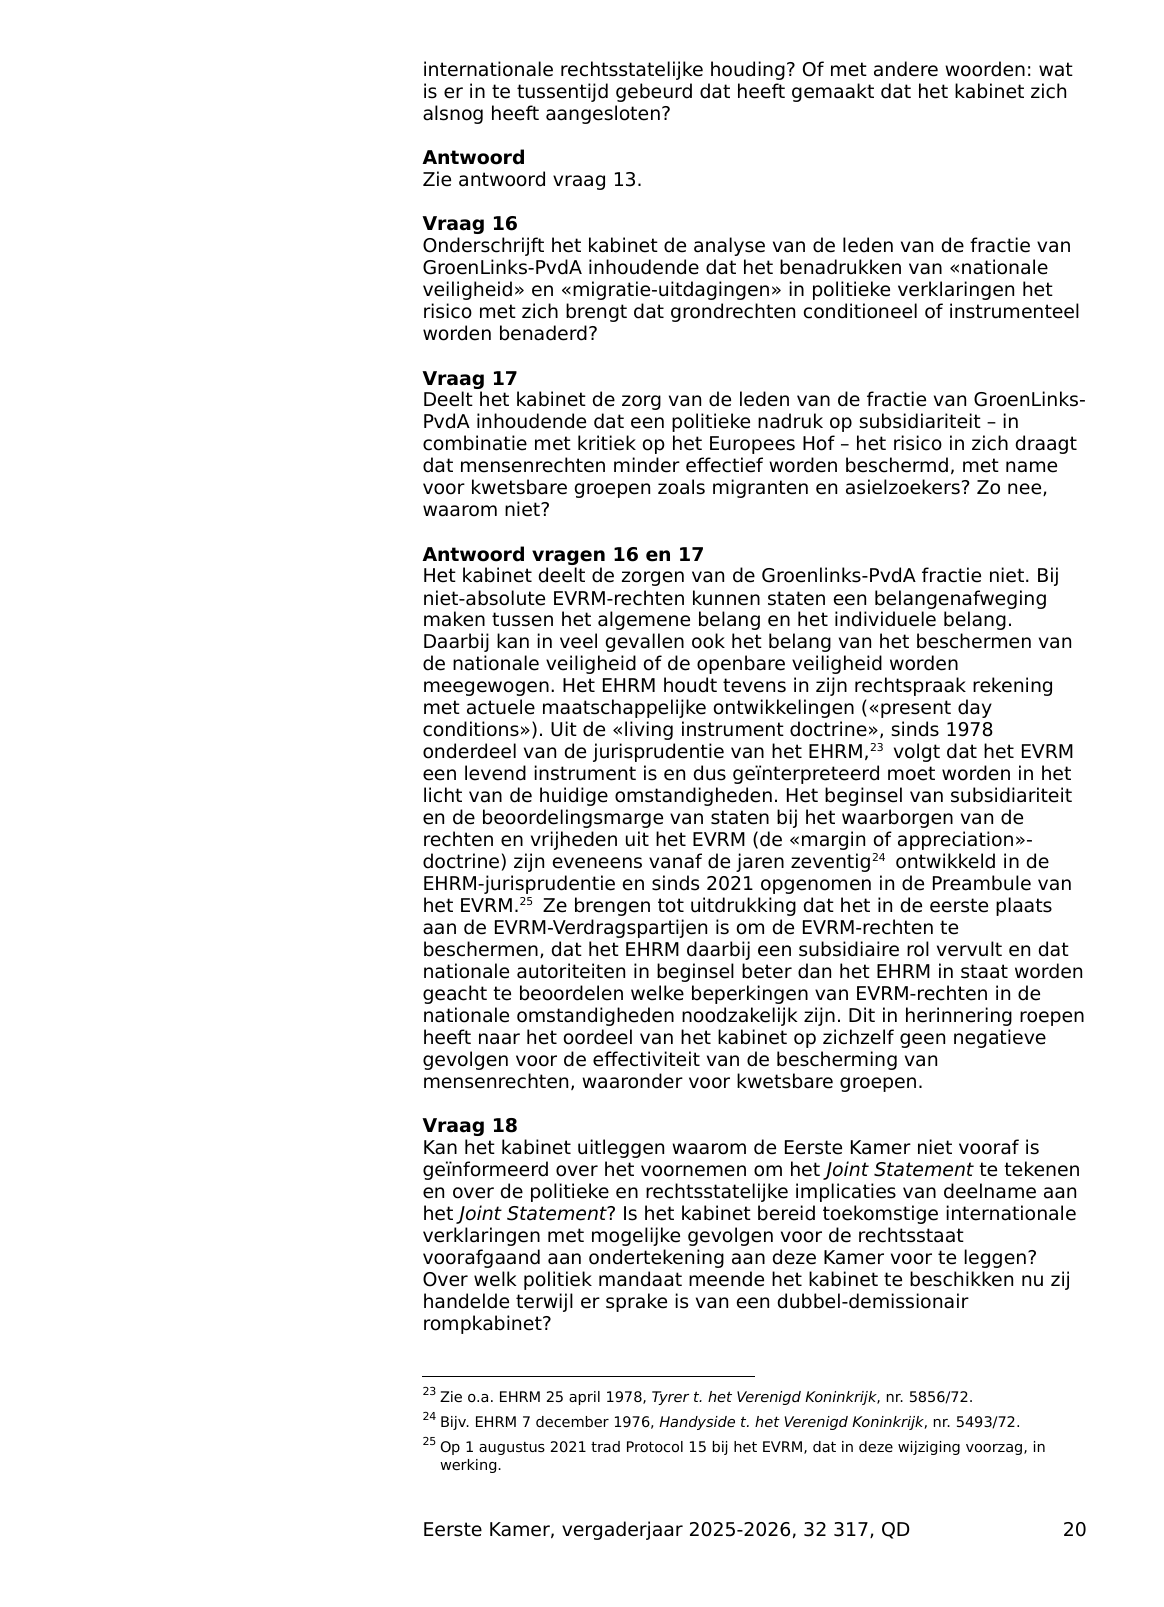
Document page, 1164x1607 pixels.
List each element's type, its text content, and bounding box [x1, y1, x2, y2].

text Vraag 17 [422, 367, 1087, 389]
text Bijv. EHRM 7 december 1976, Handyside t. het Verenigd Koninkrijk, nr. 5493/72. [422, 1410, 1087, 1432]
text Vraag 18 [422, 1115, 1087, 1137]
text Antwoord [422, 147, 1087, 169]
text Over welk politiek mandaat meende het kabinet te beschikken nu zij handelde terwijl er sprake is van een dubbel-demissionair rompkabinet? [422, 1269, 1087, 1335]
text Kan het kabinet uitleggen waarom de Eerste Kamer niet vooraf is geïnformeerd over het voornemen om het Joint Statement te tekenen en over de politieke en rechtsstatelijke implicaties van deelname aan het Joint Statement? Is het kabinet bereid toekomstige internationale verklaringen met mogelijke gevolgen voor de rechtsstaat voorafgaand aan ondertekening aan deze Kamer voor te leggen? [422, 1137, 1087, 1269]
text Onderschrijft het kabinet de analyse van de leden van de fractie van GroenLinks-PvdA inhoudende dat het benadrukken van «nationale veiligheid» en «migratie-uitdagingen» in politieke verklaringen het risico met zich brengt dat grondrechten conditioneel of instrumenteel worden benaderd? [422, 235, 1087, 345]
text internationale rechtsstatelijke houding? Of met andere woorden: wat is er in te tussentijd gebeurd dat heeft gemaakt dat het kabinet zich alsnog heeft aangesloten? [422, 59, 1087, 125]
text Zie antwoord vraag 13. [422, 169, 1087, 191]
text Antwoord vragen 16 en 17 [422, 543, 1087, 565]
text Vraag 16 [422, 213, 1087, 235]
text Het kabinet deelt de zorgen van de Groenlinks-PvdA fractie niet. Bij niet-absolute EVRM-rechten kunnen staten een belangenafweging maken tussen het algemene belang en het individuele belang. Daarbij kan in veel gevallen ook het belang van het beschermen van de nationale veiligheid of de openbare veiligheid worden meegewogen. Het EHRM houdt tevens in zijn rechtspraak rekening met actuele maatschappelijke ontwikkelingen («present day conditions»). Uit de «living instrument doctrine», sinds 1978 onderdeel van de jurisprudentie van het EHRM, volgt dat het EVRM een levend instrument is en dus geïnterpreteerd moet worden in het licht van de huidige omstandigheden. Het beginsel van subsidiariteit en de beoordelingsmarge van staten bij het waarborgen van de rechten en vrijheden uit het EVRM (de «margin of appreciation»-doctrine) zijn eveneens vanaf de jaren zeventig ontwikkeld in de EHRM-jurisprudentie en sinds 2021 opgenomen in de Preambule van het EVRM. Ze brengen tot uitdrukking dat het in de eerste plaats aan de EVRM-Verdragspartijen is om de EVRM-rechten te beschermen, dat het EHRM daarbij een subsidiaire rol vervult en dat nationale autoriteiten in beginsel beter dan het EHRM in staat worden geacht te beoordelen welke beperkingen van EVRM-rechten in de nationale omstandigheden noodzakelijk zijn. Dit in herinnering roepen heeft naar het oordeel van het kabinet op zichzelf geen negatieve gevolgen voor de effectiviteit van de bescherming van mensenrechten, waaronder voor kwetsbare groepen. [422, 565, 1087, 1093]
text Zie o.a. EHRM 25 april 1978, Tyrer t. het Verenigd Koninkrijk, nr. 5856/72. [422, 1385, 1087, 1407]
text Deelt het kabinet de zorg van de leden van de fractie van GroenLinks-PvdA inhoudende dat een politieke nadruk op subsidiariteit – in combinatie met kritiek op het Europees Hof – het risico in zich draagt dat mensenrechten minder effectief worden beschermd, met name voor kwetsbare groepen zoals migranten en asielzoekers? Zo nee, waarom niet? [422, 389, 1087, 521]
text Op 1 augustus 2021 trad Protocol 15 bij het EVRM, dat in deze wijziging voorzag, in werking. [422, 1435, 1087, 1474]
